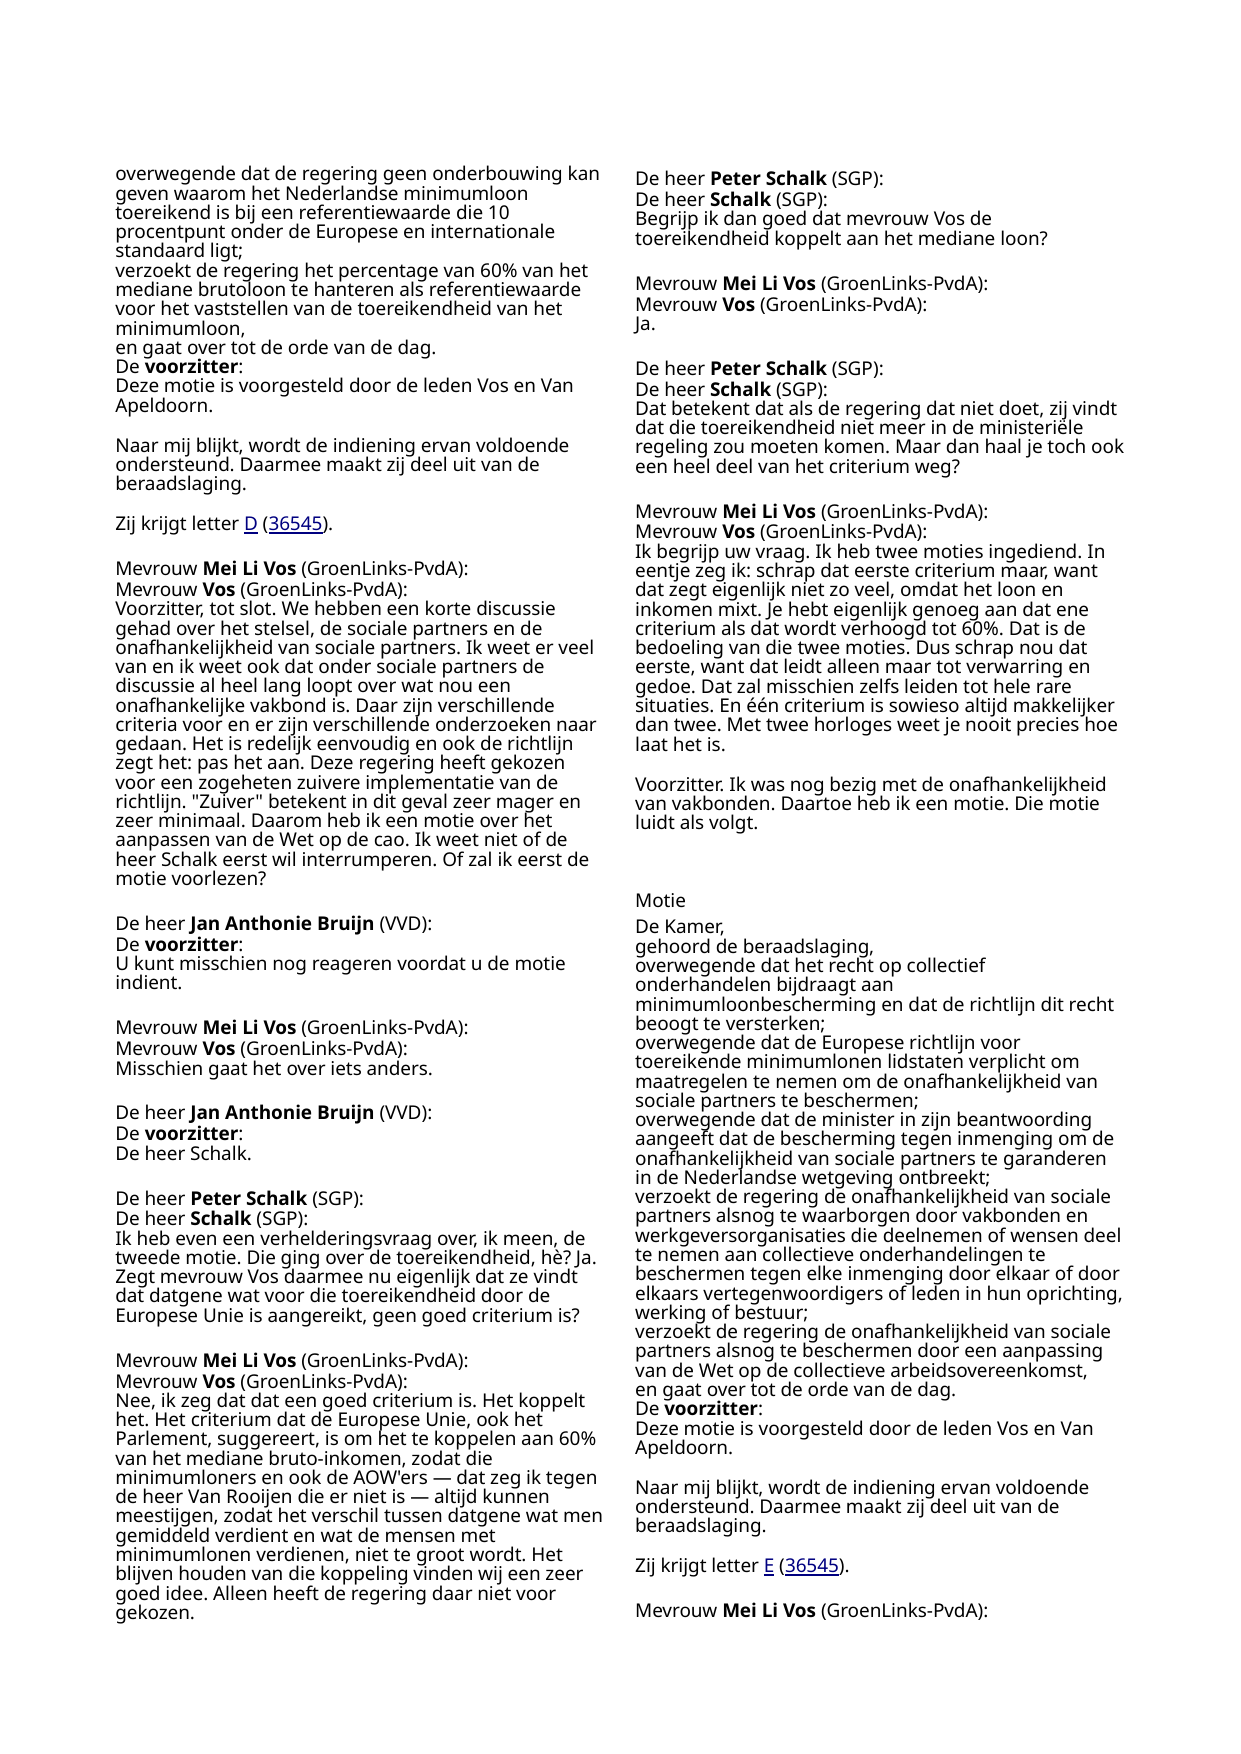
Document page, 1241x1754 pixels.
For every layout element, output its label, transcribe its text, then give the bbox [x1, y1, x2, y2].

text Ja. [635, 315, 1125, 334]
text verzoekt de regering de onafhankelijkheid van sociale partners alsnog te beschermen door een aanpassing van de Wet op de collectieve arbeidsovereenkomst, [635, 1323, 1125, 1381]
text De voorzitter: [115, 358, 605, 377]
text Mevrouw Mei Li Vos (GroenLinks-PvdA): [115, 1347, 605, 1373]
text Misschien gaat het over iets anders. [115, 1059, 605, 1079]
text en gaat over tot de orde van de dag. [635, 1381, 1125, 1400]
text overwegende dat het recht op collectief onderhandelen bijdraagt aan minimumloonbescherming en dat de richtlijn dit recht beoogt te versterken; [635, 957, 1125, 1034]
text De heer Peter Schalk (SGP): [635, 355, 1125, 381]
text Mevrouw Mei Li Vos (GroenLinks-PvdA): [635, 1597, 1125, 1623]
text De voorzitter: [115, 1125, 605, 1144]
text Motie [635, 887, 1125, 912]
text De heer Schalk (SGP): [635, 191, 1125, 210]
text Voorzitter, tot slot. We hebben een korte discussie gehad over het stelsel, de sociale partners en de onafhankelijkheid van sociale partners. Ik weet er veel van en ik weet ook dat onder sociale partners de discussie al heel lang loopt over wat nou een onafhankelijke vakbond is. Daar zijn verschillende criteria voor en er zijn verschillende onderzoeken naar gedaan. Het is redelijk eenvoudig en ook de richtlijn zegt het: pas het aan. Deze regering heeft gekozen voor een zogeheten zuivere implementatie van de richtlijn. "Zuiver" betekent in dit geval zeer mager en zeer minimaal. Daarom heb ik een motie over het aanpassen van de Wet op de cao. Ik weet niet of de heer Schalk eerst wil interrumperen. Of zal ik eerst de motie voorlezen? [115, 600, 605, 889]
text De heer Schalk (SGP): [115, 1210, 605, 1230]
text Mevrouw Mei Li Vos (GroenLinks-PvdA): [115, 555, 605, 581]
text Mevrouw Mei Li Vos (GroenLinks-PvdA): [115, 1014, 605, 1040]
text en gaat over tot de orde van de dag. [115, 339, 605, 358]
text De heer Schalk. [115, 1144, 605, 1164]
text Nee, ik zeg dat dat een goed criterium is. Het koppelt het. Het criterium dat de Europese Unie, ook het Parlement, suggereert, is om het te koppelen aan 60% van het mediane bruto-inkomen, zodat die minimumloners en ook de AOW'ers — dat zeg ik tegen de heer Van Rooijen die er niet is — altijd kunnen meestijgen, zodat het verschil tussen datgene wat men gemiddeld verdient en wat de mensen met minimumlonen verdienen, niet te groot wordt. Het blijven houden van die koppeling vinden wij een zeer goed idee. Alleen heeft de regering daar niet voor gekozen. [115, 1392, 605, 1623]
text Mevrouw Vos (GroenLinks-PvdA): [635, 523, 1125, 543]
text De Kamer, [635, 918, 1125, 938]
text De voorzitter: [115, 936, 605, 955]
text overwegende dat de regering geen onderbouwing kan geven waarom het Nederlandse minimumloon toereikend is bij een referentiewaarde die 10 procentpunt onder de Europese en internationale standaard ligt; [115, 165, 605, 262]
text Zij krijgt letter E (36545). [635, 1557, 1125, 1577]
text Ik heb even een verhelderingsvraag over, ik meen, de tweede motie. Die ging over de toereikendheid, hè? Ja. Zegt mevrouw Vos daarmee nu eigenlijk dat ze vindt dat datgene wat voor die toereikendheid door de Europese Unie is aangereikt, geen goed criterium is? [115, 1230, 605, 1326]
text De heer Jan Anthonie Bruijn (VVD): [115, 910, 605, 936]
text overwegende dat de Europese richtlijn voor toereikende minimumlonen lidstaten verplicht om maatregelen te nemen om de onafhankelijkheid van sociale partners te beschermen; [635, 1034, 1125, 1111]
text De heer Schalk (SGP): [635, 381, 1125, 400]
text verzoekt de regering het percentage van 60% van het mediane brutoloon te hanteren als referentiewaarde voor het vaststellen van de toereikendheid van het minimumloon, [115, 262, 605, 339]
text overwegende dat de minister in zijn beantwoording aangeeft dat de bescherming tegen inmenging om de onafhankelijkheid van sociale partners te garanderen in de Nederlandse wetgeving ontbreekt; [635, 1111, 1125, 1188]
text Zij krijgt letter D (36545). [115, 515, 605, 534]
text Begrijp ik dan goed dat mevrouw Vos de toereikendheid koppelt aan het mediane loon? [635, 210, 1125, 249]
text Mevrouw Vos (GroenLinks-PvdA): [115, 1040, 605, 1059]
text De heer Peter Schalk (SGP): [115, 1185, 605, 1210]
text Mevrouw Mei Li Vos (GroenLinks-PvdA): [635, 270, 1125, 296]
text Mevrouw Vos (GroenLinks-PvdA): [115, 581, 605, 600]
text De voorzitter: [635, 1400, 1125, 1419]
text Ik begrijp uw vraag. Ik heb twee moties ingediend. In eentje zeg ik: schrap dat eerste criterium maar, want dat zegt eigenlijk niet zo veel, omdat het loon en inkomen mixt. Je hebt eigenlijk genoeg aan dat ene criterium als dat wordt verhoogd tot 60%. Dat is de bedoeling van die twee moties. Dus schrap nou dat eerste, want dat leidt alleen maar tot verwarring en gedoe. Dat zal misschien zelfs leiden tot hele rare situaties. En één criterium is sowieso altijd makkelijker dan twee. Met twee horloges weet je nooit precies hoe laat het is. [635, 543, 1125, 755]
text Mevrouw Mei Li Vos (GroenLinks-PvdA): [635, 498, 1125, 523]
text Mevrouw Vos (GroenLinks-PvdA): [635, 296, 1125, 315]
text Dat betekent dat als de regering dat niet doet, zij vindt dat die toereikendheid niet meer in de ministeriële regeling zou moeten komen. Maar dan haal je toch ook een heel deel van het criterium weg? [635, 400, 1125, 477]
text gehoord de beraadslaging, [635, 938, 1125, 957]
text Mevrouw Vos (GroenLinks-PvdA): [115, 1373, 605, 1392]
text De heer Peter Schalk (SGP): [635, 165, 1125, 191]
text Deze motie is voorgesteld door de leden Vos en Van Apeldoorn. [635, 1419, 1125, 1458]
text Naar mij blijkt, wordt de indiening ervan voldoende ondersteund. Daarmee maakt zij deel uit van de beraadslaging. [115, 437, 605, 494]
text U kunt misschien nog reageren voordat u de motie indient. [115, 955, 605, 994]
text Voorzitter. Ik was nog bezig met de onafhankelijkheid van vakbonden. Daartoe heb ik een motie. Die motie luidt als volgt. [635, 776, 1125, 833]
text Deze motie is voorgesteld door de leden Vos en Van Apeldoorn. [115, 377, 605, 416]
text verzoekt de regering de onafhankelijkheid van sociale partners alsnog te waarborgen door vakbonden en werkgeversorganisaties die deelnemen of wensen deel te nemen aan collectieve onderhandelingen te beschermen tegen elke inmenging door elkaar of door elkaars vertegenwoordigers of leden in hun oprichting, werking of bestuur; [635, 1188, 1125, 1323]
text Naar mij blijkt, wordt de indiening ervan voldoende ondersteund. Daarmee maakt zij deel uit van de beraadslaging. [635, 1479, 1125, 1537]
text De heer Jan Anthonie Bruijn (VVD): [115, 1099, 605, 1125]
